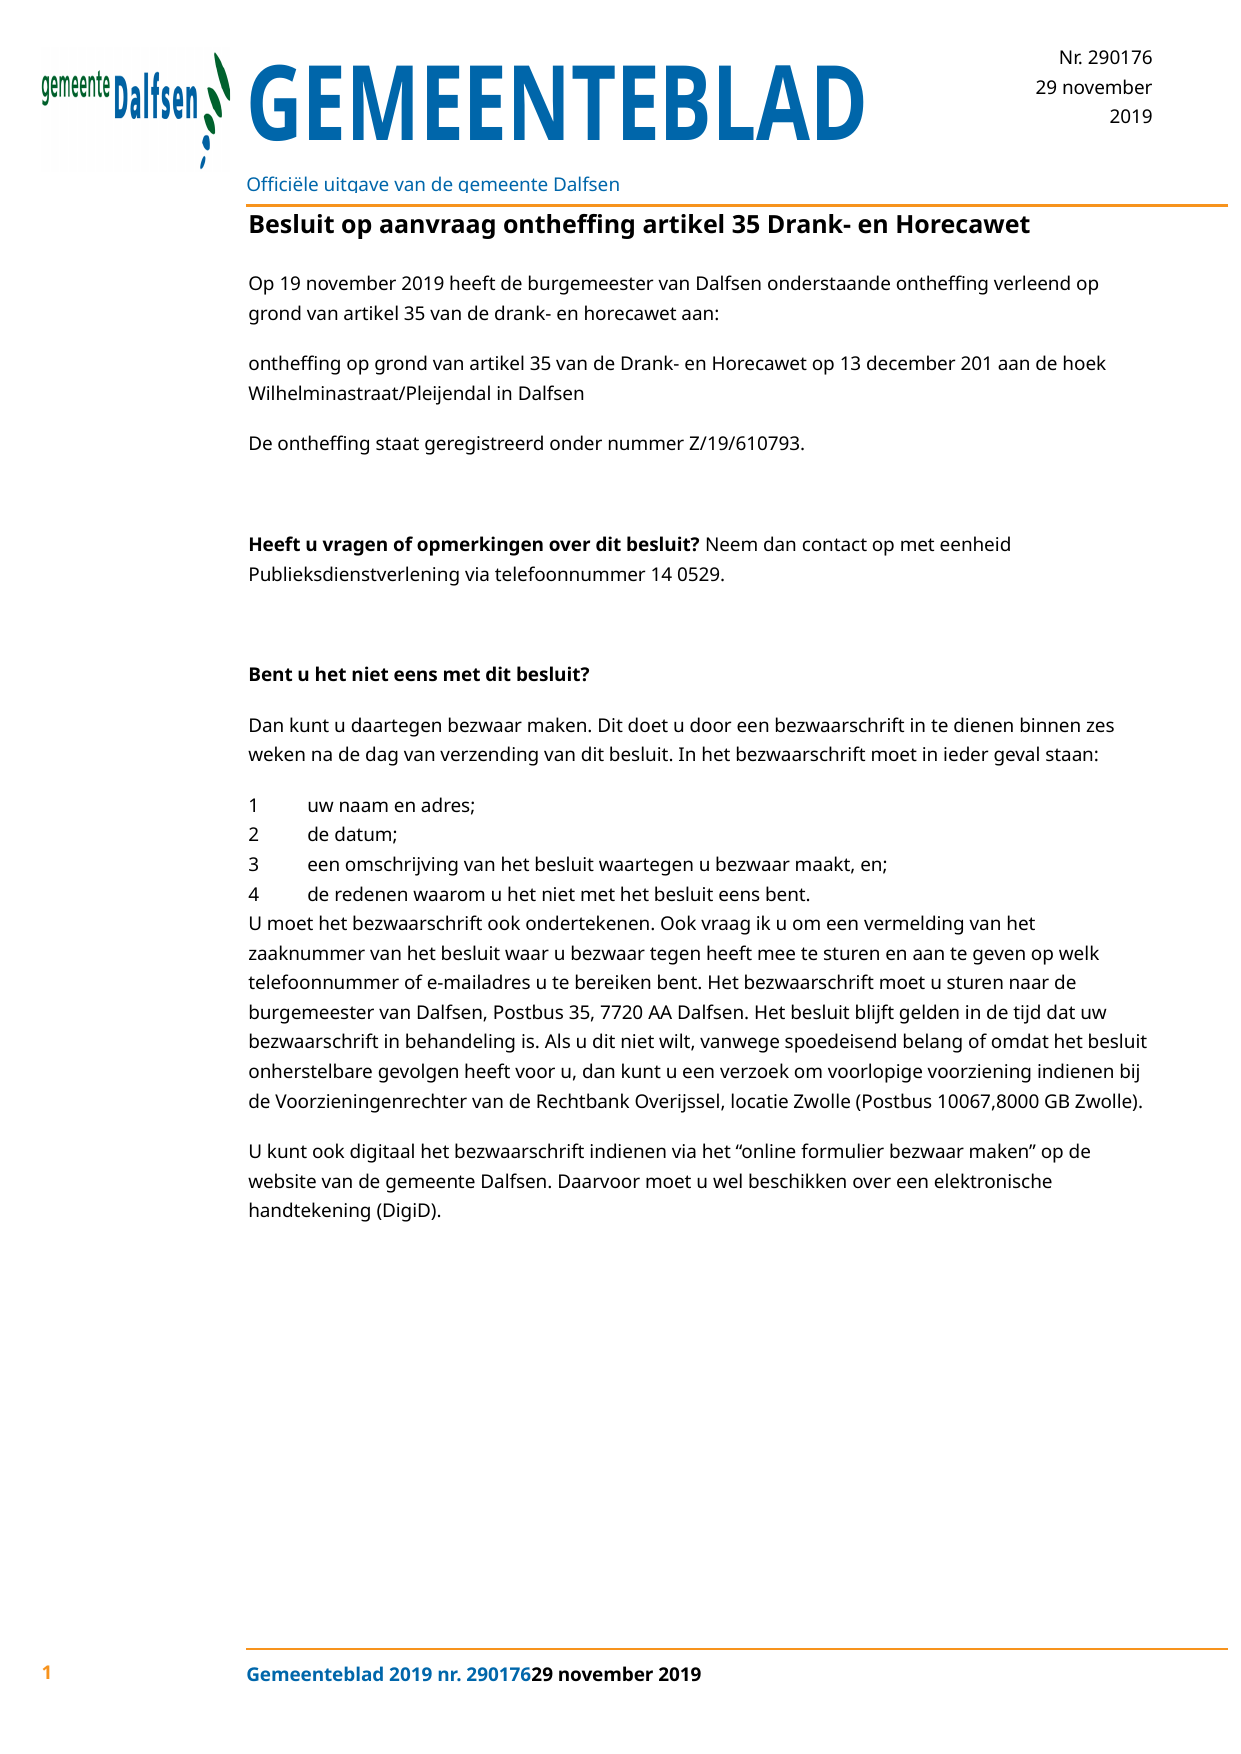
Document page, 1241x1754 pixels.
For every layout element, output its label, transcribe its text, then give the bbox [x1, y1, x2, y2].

list een omschrijving van het besluit waartegen u bezwaar maakt, en; [248, 851, 1152, 877]
list uw naam en adres; [248, 792, 1152, 818]
picture [41, 47, 231, 172]
list de redenen waarom u het niet met het besluit eens bent. [248, 881, 1152, 906]
text ontheffing op grond van artikel 35 van de Drank- en Horecawet op 13 december 201 aan de hoek Wilhelminastraat/Pleijendal in Dalfsen [248, 350, 1152, 406]
text Dan kunt u daartegen bezwaar maken. Dit doet u door een bezwaarschrift in te dienen binnen zes weken na de dag van verzending van dit besluit. In het bezwaarschrift moet in ieder geval staan: [248, 712, 1152, 767]
text Besluit op aanvraag ontheffing artikel 35 Drank- en Horecawet [248, 207, 1152, 241]
text Op 19 november 2019 heeft de burgemeester van Dalfsen onderstaande ontheffing verleend op grond van artikel 35 van de drank- en horecawet aan: [248, 270, 1152, 326]
text Bent u het niet eens met dit besluit? [248, 662, 1152, 687]
text U moet het bezwaarschrift ook ondertekenen. Ook vraag ik u om een vermelding van het zaaknummer van het besluit waar u bezwaar tegen heeft mee te sturen en aan te geven op welk telefoonnummer of e-mailadres u te bereiken bent. Het bezwaarschrift moet u sturen naar de burgemeester van Dalfsen, Postbus 35, 7720 AA Dalfsen. Het besluit blijft gelden in de tijd dat uw bezwaarschrift in behandeling is. Als u dit niet wilt, vanwege spoedeisend belang of omdat het besluit onherstelbare gevolgen heeft voor u, dan kunt u een verzoek om voorlopige voorziening indienen bij de Voorzieningenrechter van de Rechtbank Overijssel, locatie Zwolle (Postbus 10067,8000 GB Zwolle). [248, 910, 1152, 1113]
text Heeft u vragen of opmerkingen over dit besluit? Neem dan contact op met eenheid Publieksdienstverlening via telefoonnummer 14 0529. [248, 531, 1152, 586]
text U kunt ook digitaal het bezwaarschrift indienen via het “online formulier bezwaar maken” op de website van de gemeente Dalfsen. Daarvoor moet u wel beschikken over een elektronische handtekening (DigiD). [248, 1138, 1152, 1223]
text De ontheffing staat geregistreerd onder nummer Z/19/610793. [248, 430, 1152, 456]
list de datum; [248, 822, 1152, 847]
